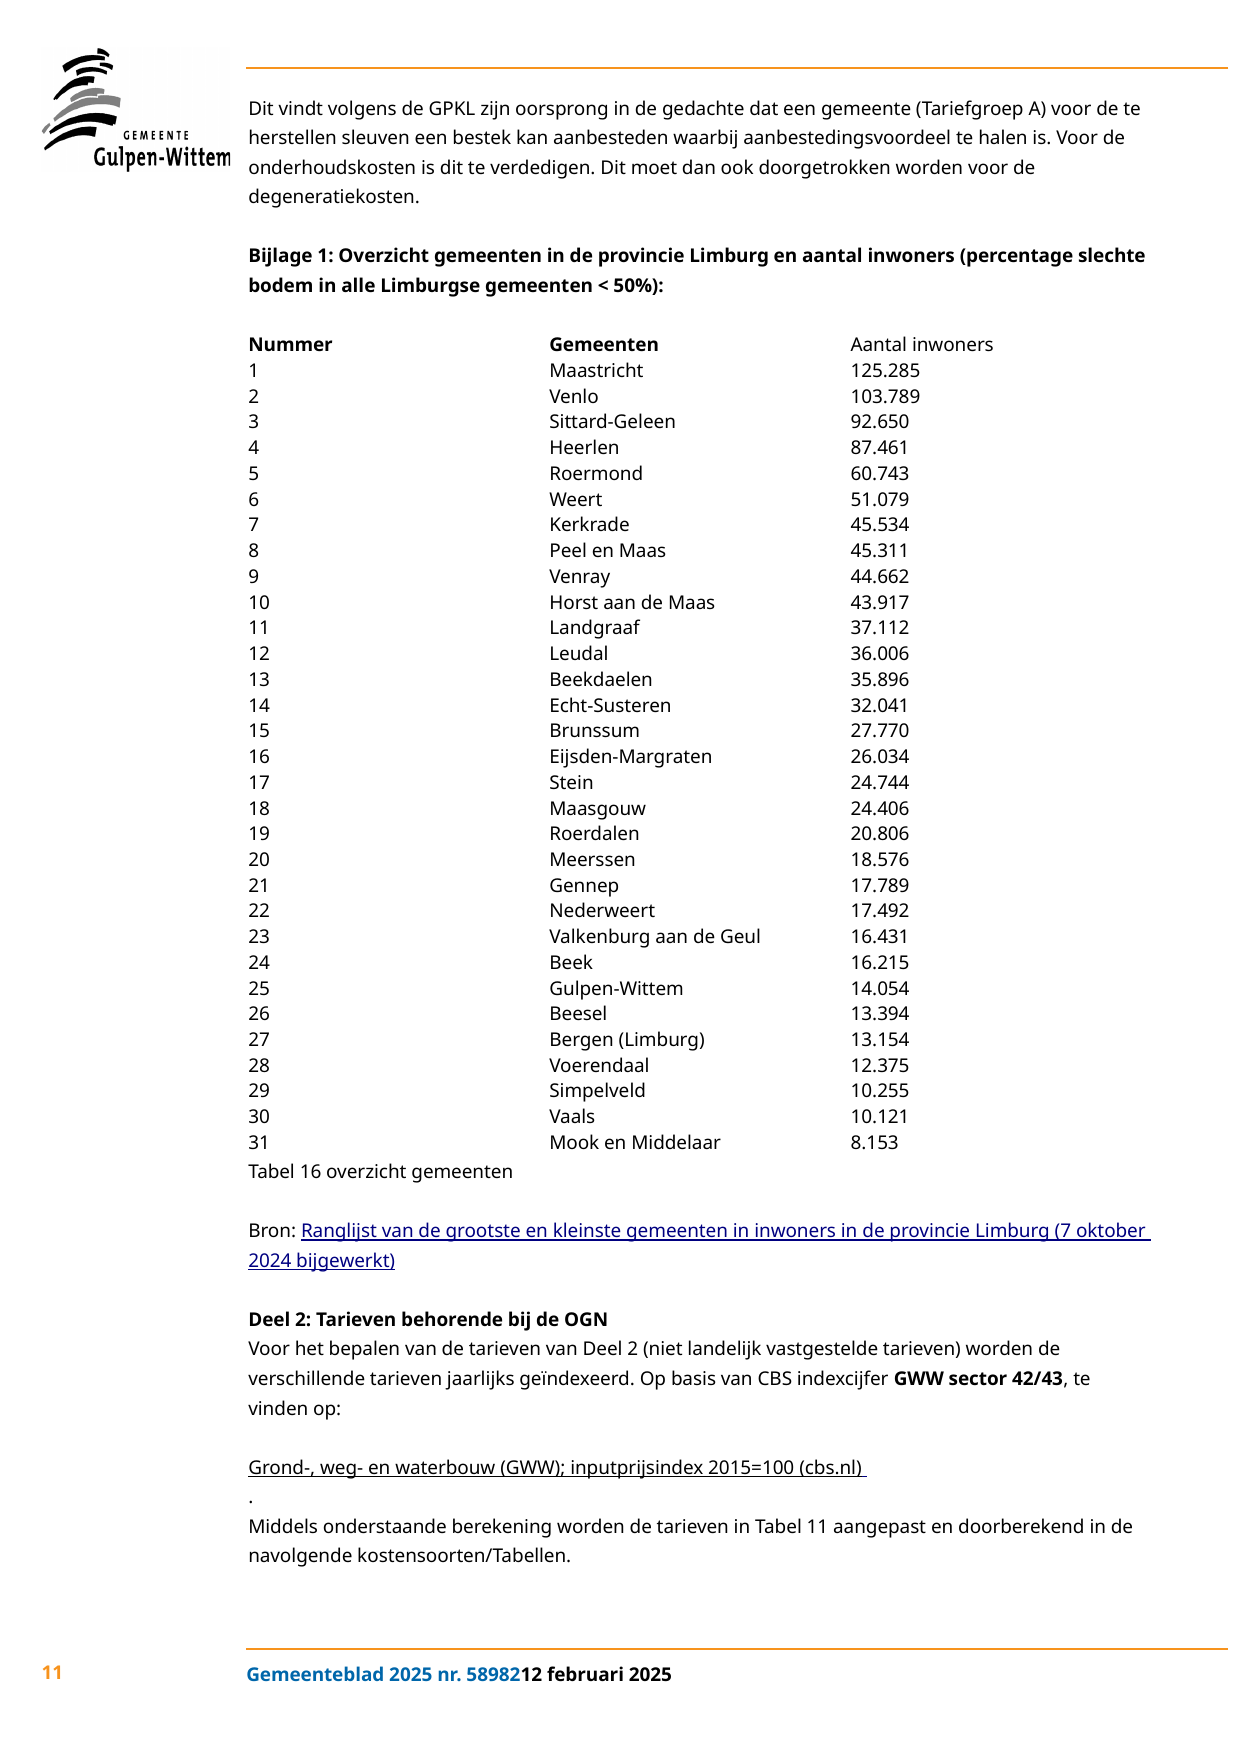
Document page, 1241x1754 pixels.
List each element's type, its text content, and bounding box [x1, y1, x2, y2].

table_cell 24.744 [850, 769, 1152, 795]
table_cell 14 [248, 692, 549, 717]
text Grond-, weg- en waterbouw (GWW); inputprijsindex 2015=100 (cbs.nl) [248, 1454, 1152, 1480]
table_cell 51.079 [850, 486, 1152, 512]
table_cell 11 [248, 615, 549, 640]
table_cell Beekdaelen [549, 666, 850, 692]
table_cell 26 [248, 1001, 549, 1026]
table_cell 28 [248, 1052, 549, 1078]
table_cell Nederweert [549, 898, 850, 923]
table_cell Kerkrade [549, 512, 850, 537]
table_cell Beesel [549, 1001, 850, 1026]
table_cell Echt-Susteren [549, 692, 850, 717]
table_cell 15 [248, 718, 549, 743]
table_cell 13.154 [850, 1026, 1152, 1052]
table_cell 36.006 [850, 640, 1152, 666]
table_cell Venray [549, 563, 850, 589]
table_cell 24.406 [850, 795, 1152, 820]
table_cell 25 [248, 975, 549, 1001]
table_cell 30 [248, 1104, 549, 1129]
table_cell 29 [248, 1078, 549, 1103]
table_cell 18.576 [850, 846, 1152, 872]
text Tabel 16 overzicht gemeenten [248, 1158, 1152, 1184]
table_cell 26.034 [850, 743, 1152, 769]
table_cell 6 [248, 486, 549, 512]
table_cell Eijsden-Margraten [549, 743, 850, 769]
table_cell 7 [248, 512, 549, 537]
text Voor het bepalen van de tarieven van Deel 2 (niet landelijk vastgestelde tarieven) worden de verschillende tarieven jaarlijks geïndexeerd. Op basis van CBS indexcijfer GWW sector 42/43, te vinden op: [248, 1336, 1152, 1421]
table_cell 16.431 [850, 923, 1152, 949]
table_cell 10 [248, 589, 549, 614]
table_cell 44.662 [850, 563, 1152, 589]
table_cell 17.789 [850, 872, 1152, 898]
text Middels onderstaande berekening worden de tarieven in Tabel 11 aangepast en doorberekend in de navolgende kostensoorten/Tabellen. [248, 1513, 1152, 1568]
table_cell 125.285 [850, 357, 1152, 383]
table_cell 8.153 [850, 1129, 1152, 1155]
table_cell Meerssen [549, 846, 850, 872]
text Bijlage 1: Overzicht gemeenten in de provincie Limburg en aantal inwoners (percentage slechte bodem in alle Limburgse gemeenten < 50%): [248, 243, 1152, 298]
table_cell 17.492 [850, 898, 1152, 923]
table_cell 60.743 [850, 460, 1152, 486]
table_cell Brunssum [549, 718, 850, 743]
table_cell 21 [248, 872, 549, 898]
table_cell 18 [248, 795, 549, 820]
table_cell Horst aan de Maas [549, 589, 850, 614]
table_cell 14.054 [850, 975, 1152, 1001]
table_cell 31 [248, 1129, 549, 1155]
table_cell 19 [248, 820, 549, 846]
table_cell 16.215 [850, 949, 1152, 975]
text . [248, 1483, 1152, 1509]
table_cell 4 [248, 435, 549, 460]
table_cell 87.461 [850, 435, 1152, 460]
table_cell Gulpen-Wittem [549, 975, 850, 1001]
table_cell Heerlen [549, 435, 850, 460]
table_cell 5 [248, 460, 549, 486]
table_cell Peel en Maas [549, 538, 850, 563]
table_cell Roerdalen [549, 820, 850, 846]
table_cell 45.311 [850, 538, 1152, 563]
table_cell 8 [248, 538, 549, 563]
table_cell 2 [248, 383, 549, 409]
table_cell 23 [248, 923, 549, 949]
table_cell Venlo [549, 383, 850, 409]
picture [41, 47, 231, 172]
table_cell 27.770 [850, 718, 1152, 743]
table_cell Valkenburg aan de Geul [549, 923, 850, 949]
table_cell Stein [549, 769, 850, 795]
table_cell Maastricht [549, 357, 850, 383]
table_cell 12 [248, 640, 549, 666]
table_cell 43.917 [850, 589, 1152, 614]
table_cell 35.896 [850, 666, 1152, 692]
table_cell 27 [248, 1026, 549, 1052]
table_cell 32.041 [850, 692, 1152, 717]
table_cell Leudal [549, 640, 850, 666]
table_cell 13.394 [850, 1001, 1152, 1026]
table_cell Gennep [549, 872, 850, 898]
table_cell 10.255 [850, 1078, 1152, 1103]
table_cell 13 [248, 666, 549, 692]
text Deel 2: Tarieven behorende bij de OGN [248, 1306, 1152, 1332]
table_cell 3 [248, 409, 549, 434]
table_cell Roermond [549, 460, 850, 486]
table_cell Mook en Middelaar [549, 1129, 850, 1155]
table_cell 10.121 [850, 1104, 1152, 1129]
table_header Aantal inwoners [850, 332, 1152, 357]
table_cell 20.806 [850, 820, 1152, 846]
table_cell 9 [248, 563, 549, 589]
table_cell Maasgouw [549, 795, 850, 820]
text Bron: Ranglijst van de grootste en kleinste gemeenten in inwoners in de provincie Limburg (7 oktober 2024 bijgewerkt) [248, 1217, 1152, 1273]
table_cell Beek [549, 949, 850, 975]
table_cell Sittard-Geleen [549, 409, 850, 434]
table_cell 103.789 [850, 383, 1152, 409]
table_header Nummer [248, 332, 549, 357]
table_cell Simpelveld [549, 1078, 850, 1103]
table_cell 24 [248, 949, 549, 975]
table_cell 37.112 [850, 615, 1152, 640]
table_cell 20 [248, 846, 549, 872]
table_cell Voerendaal [549, 1052, 850, 1078]
table_cell 92.650 [850, 409, 1152, 434]
table_cell 17 [248, 769, 549, 795]
table_cell Weert [549, 486, 850, 512]
table_cell 16 [248, 743, 549, 769]
table_header Gemeenten [549, 332, 850, 357]
table_cell Landgraaf [549, 615, 850, 640]
text Dit vindt volgens de GPKL zijn oorsprong in de gedachte dat een gemeente (Tariefgroep A) voor de te herstellen sleuven een bestek kan aanbesteden waarbij aanbestedingsvoordeel te halen is. Voor de onderhoudskosten is dit te verdedigen. Dit moet dan ook doorgetrokken worden voor de degeneratiekosten. [248, 95, 1152, 209]
table_cell 12.375 [850, 1052, 1152, 1078]
table_cell 45.534 [850, 512, 1152, 537]
table_cell Bergen (Limburg) [549, 1026, 850, 1052]
table_cell 1 [248, 357, 549, 383]
table_cell Vaals [549, 1104, 850, 1129]
table_cell 22 [248, 898, 549, 923]
